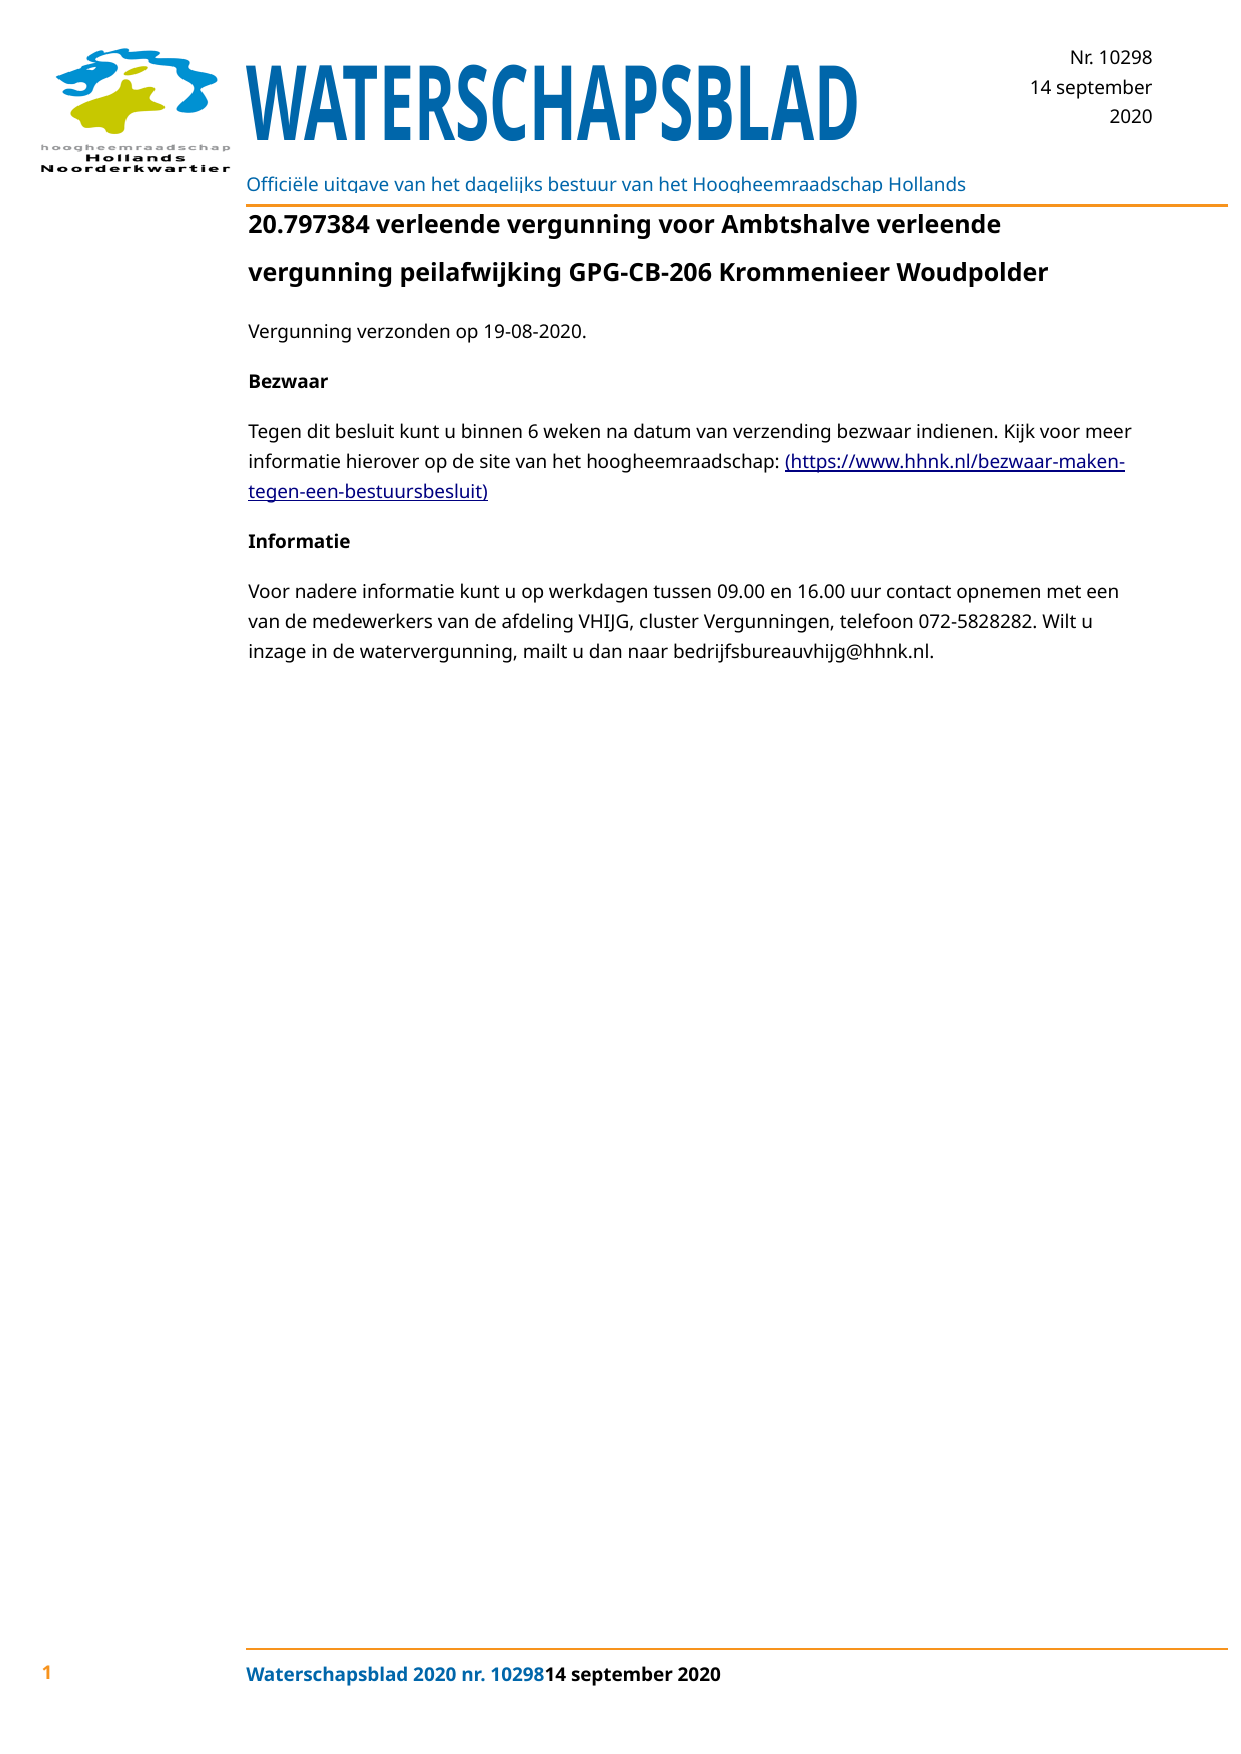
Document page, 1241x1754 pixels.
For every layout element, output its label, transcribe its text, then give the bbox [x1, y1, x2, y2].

text Bezwaar [248, 368, 1152, 394]
text Vergunning verzonden op 19-08-2020. [248, 318, 1152, 344]
text Informatie [248, 528, 1152, 554]
picture [41, 47, 231, 172]
text Voor nadere informatie kunt u op werkdagen tussen 09.00 en 16.00 uur contact opnemen met een van de medewerkers van de afdeling VHIJG, cluster Vergunningen, telefoon 072-5828282. Wilt u inzage in de watervergunning, mailt u dan naar bedrijfsbureauvhijg@hhnk.nl. [248, 579, 1152, 664]
text 20.797384 verleende vergunning voor Ambtshalve verleende vergunning peilafwijking GPG-CB-206 Krommenieer Woudpolder [248, 207, 1152, 288]
text Tegen dit besluit kunt u binnen 6 weken na datum van verzending bezwaar indienen. Kijk voor meer informatie hierover op de site van het hoogheemraadschap: (https://www.hhnk.nl/bezwaar-maken-tegen-een-bestuursbesluit) [248, 419, 1152, 504]
